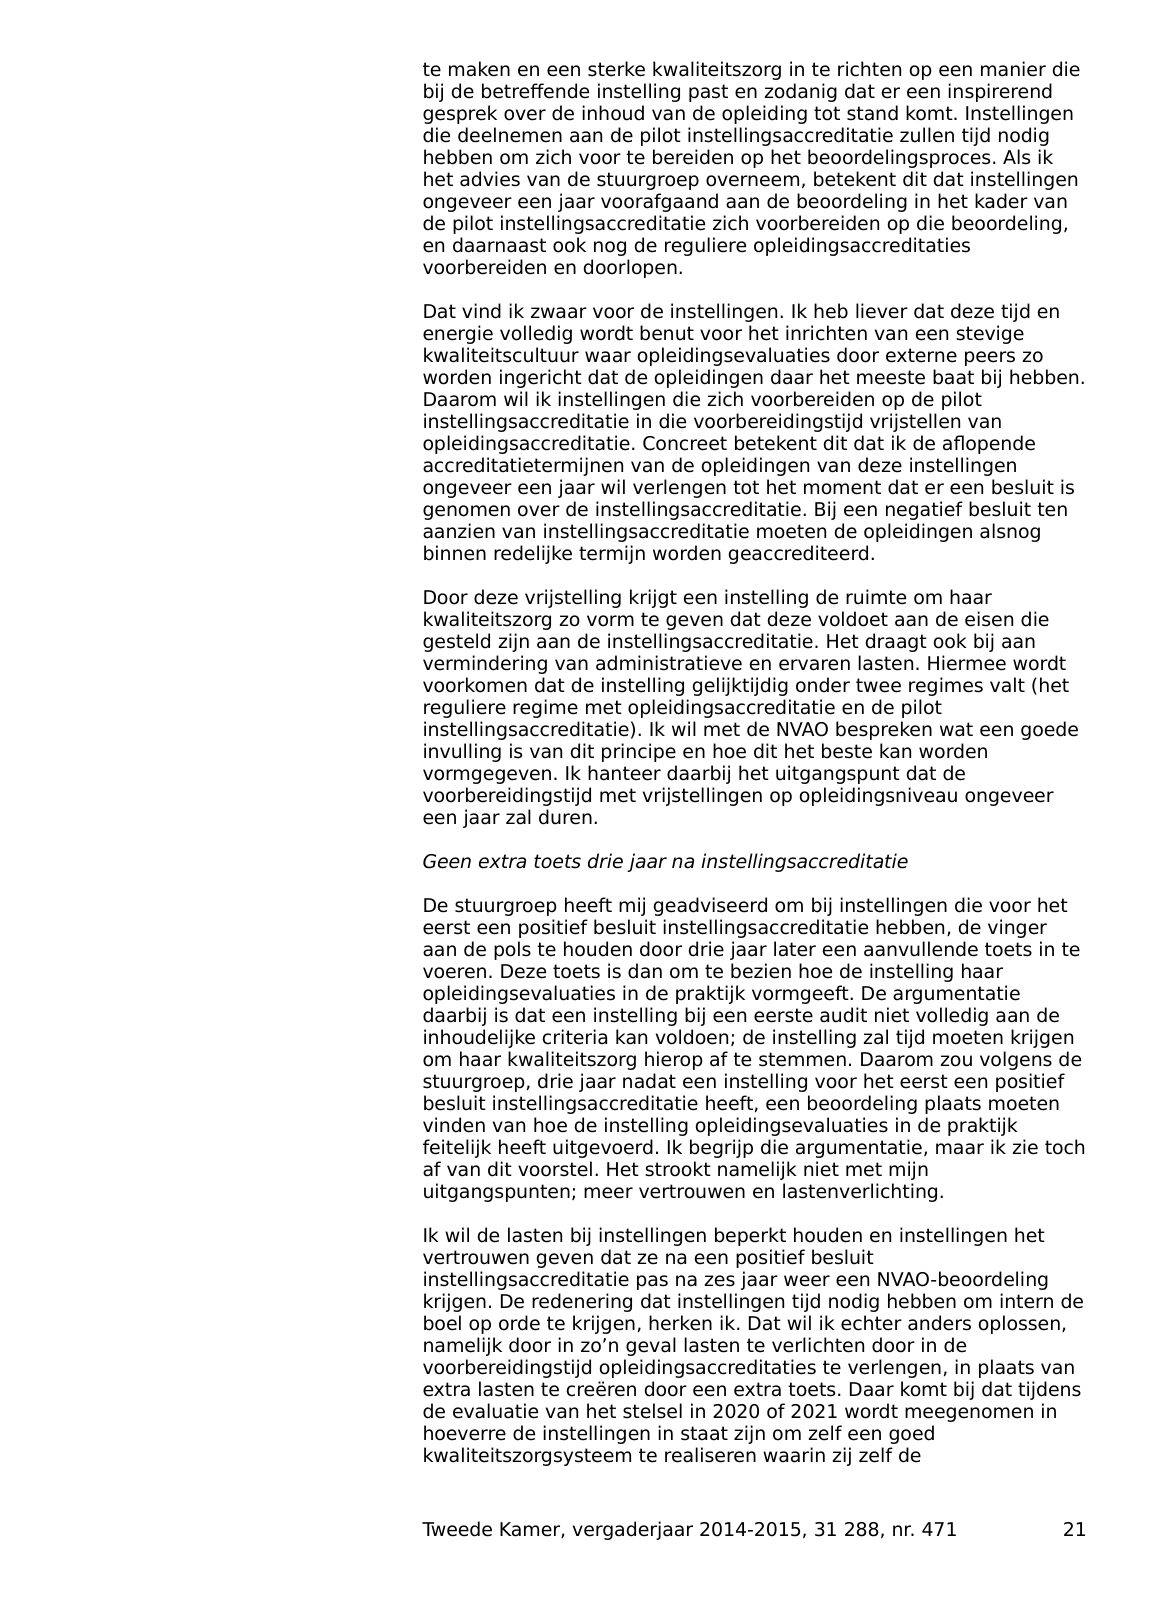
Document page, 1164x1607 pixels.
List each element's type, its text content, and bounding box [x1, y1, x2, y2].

subtitle Geen extra toets drie jaar na instellingsaccreditatie [422, 851, 1087, 873]
text De stuurgroep heeft mij geadviseerd om bij instellingen die voor het eerst een positief besluit instellingsaccreditatie hebben, de vinger aan de pols te houden door drie jaar later een aanvullende toets in te voeren. Deze toets is dan om te bezien hoe de instelling haar opleidingsevaluaties in de praktijk vormgeeft. De argumentatie daarbij is dat een instelling bij een eerste audit niet volledig aan de inhoudelijke criteria kan voldoen; de instelling zal tijd moeten krijgen om haar kwaliteitszorg hierop af te stemmen. Daarom zou volgens de stuurgroep, drie jaar nadat een instelling voor het eerst een positief besluit instellingsaccreditatie heeft, een beoordeling plaats moeten vinden van hoe de instelling opleidingsevaluaties in de praktijk feitelijk heeft uitgevoerd. Ik begrijp die argumentatie, maar ik zie toch af van dit voorstel. Het strookt namelijk niet met mijn uitgangspunten; meer vertrouwen en lastenverlichting. [422, 895, 1087, 1203]
text Ik wil de lasten bij instellingen beperkt houden en instellingen het vertrouwen geven dat ze na een positief besluit instellingsaccreditatie pas na zes jaar weer een NVAO-beoordeling krijgen. De redenering dat instellingen tijd nodig hebben om intern de boel op orde te krijgen, herken ik. Dat wil ik echter anders oplossen, namelijk door in zo’n geval lasten te verlichten door in de voorbereidingstijd opleidingsaccreditaties te verlengen, in plaats van extra lasten te creëren door een extra toets. Daar komt bij dat tijdens de evaluatie van het stelsel in 2020 of 2021 wordt meegenomen in hoeverre de instellingen in staat zijn om zelf een goed kwaliteitszorgsysteem te realiseren waarin zij zelf de [422, 1225, 1087, 1467]
text te maken en een sterke kwaliteitszorg in te richten op een manier die bij de betreffende instelling past en zodanig dat er een inspirerend gesprek over de inhoud van de opleiding tot stand komt. Instellingen die deelnemen aan de pilot instellingsaccreditatie zullen tijd nodig hebben om zich voor te bereiden op het beoordelingsproces. Als ik het advies van de stuurgroep overneem, betekent dit dat instellingen ongeveer een jaar voorafgaand aan de beoordeling in het kader van de pilot instellingsaccreditatie zich voorbereiden op die beoordeling, en daarnaast ook nog de reguliere opleidingsaccreditaties voorbereiden en doorlopen. [422, 59, 1087, 279]
text Door deze vrijstelling krijgt een instelling de ruimte om haar kwaliteitszorg zo vorm te geven dat deze voldoet aan de eisen die gesteld zijn aan de instellingsaccreditatie. Het draagt ook bij aan vermindering van administratieve en ervaren lasten. Hiermee wordt voorkomen dat de instelling gelijktijdig onder twee regimes valt (het reguliere regime met opleidingsaccreditatie en de pilot instellingsaccreditatie). Ik wil met de NVAO bespreken wat een goede invulling is van dit principe en hoe dit het beste kan worden vormgegeven. Ik hanteer daarbij het uitgangspunt dat de voorbereidingstijd met vrijstellingen op opleidingsniveau ongeveer een jaar zal duren. [422, 587, 1087, 829]
text Dat vind ik zwaar voor de instellingen. Ik heb liever dat deze tijd en energie volledig wordt benut voor het inrichten van een stevige kwaliteitscultuur waar opleidingsevaluaties door externe peers zo worden ingericht dat de opleidingen daar het meeste baat bij hebben. Daarom wil ik instellingen die zich voorbereiden op de pilot instellingsaccreditatie in die voorbereidingstijd vrijstellen van opleidingsaccreditatie. Concreet betekent dit dat ik de aflopende accreditatietermijnen van de opleidingen van deze instellingen ongeveer een jaar wil verlengen tot het moment dat er een besluit is genomen over de instellingsaccreditatie. Bij een negatief besluit ten aanzien van instellingsaccreditatie moeten de opleidingen alsnog binnen redelijke termijn worden geaccrediteerd. [422, 301, 1087, 565]
